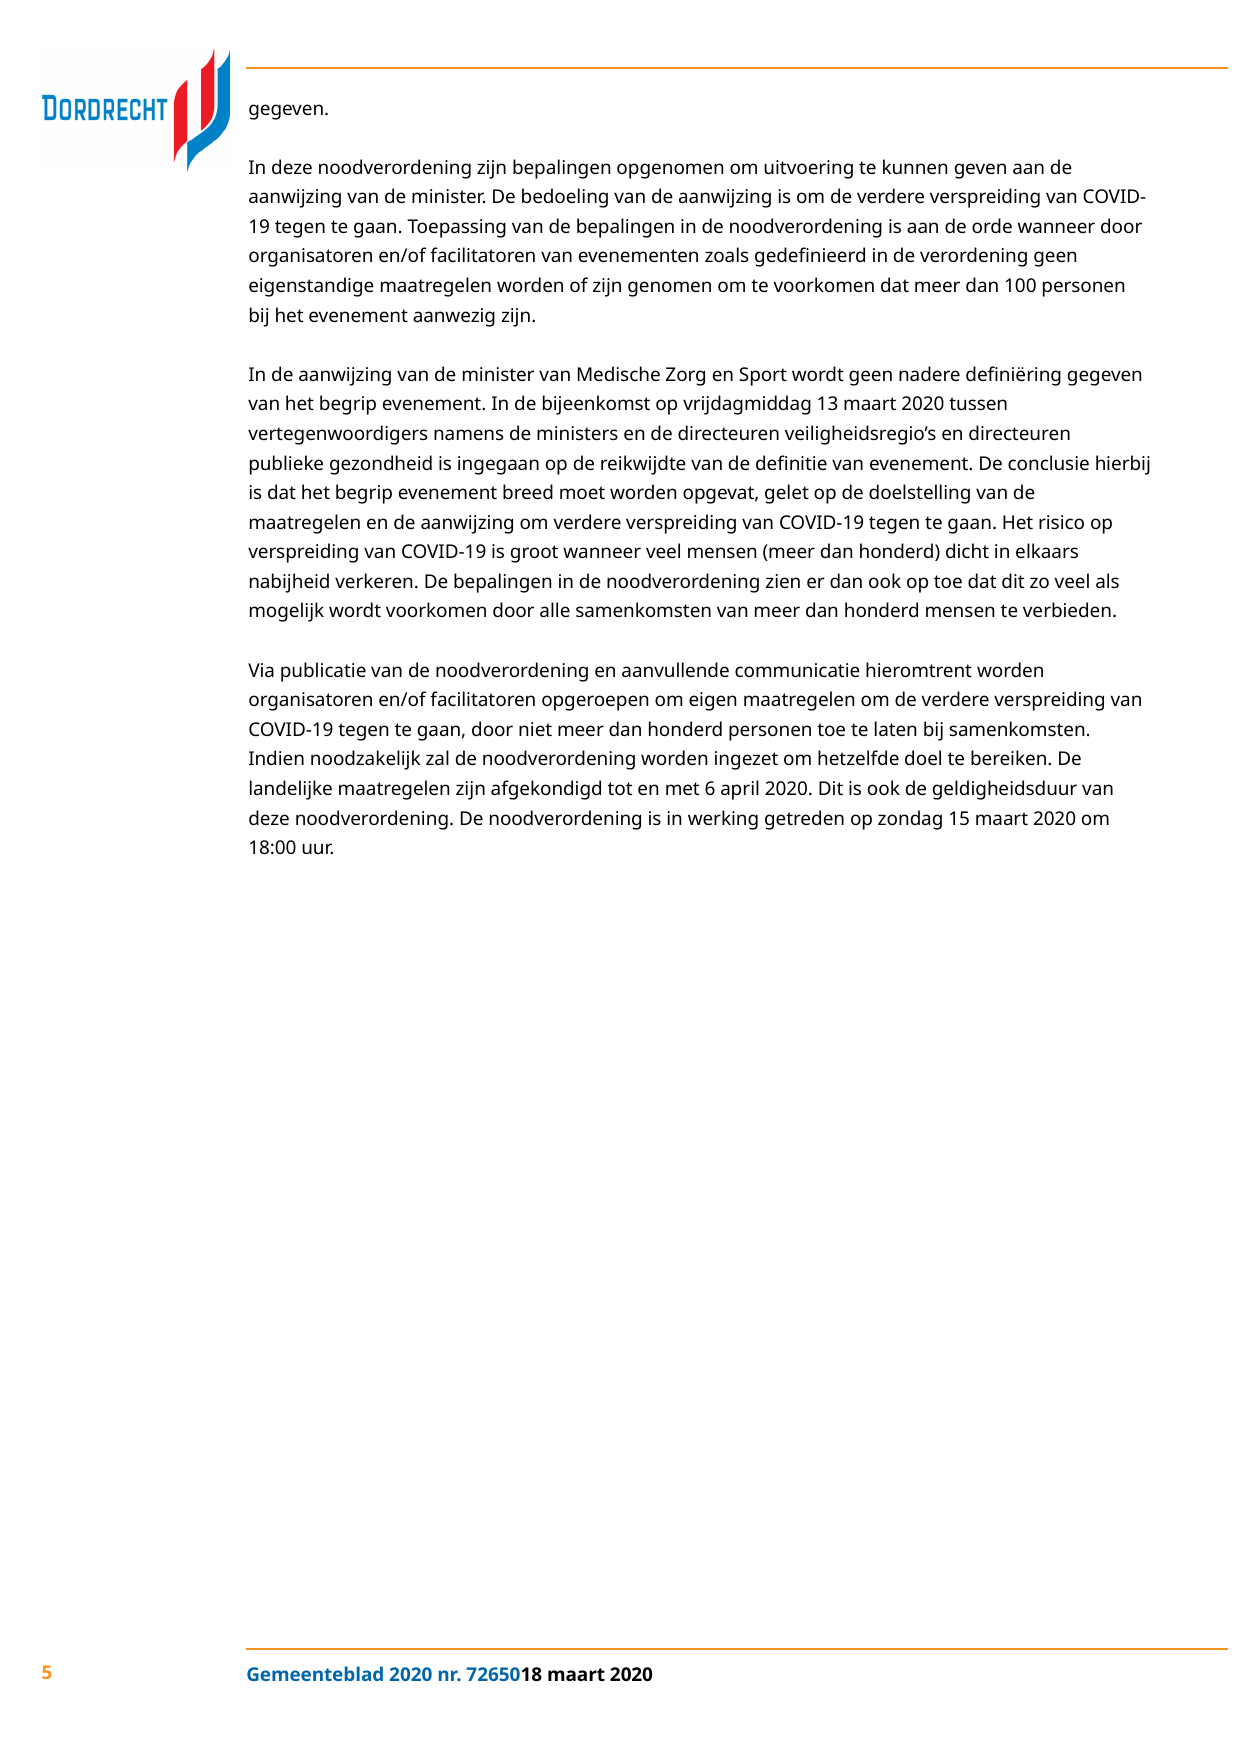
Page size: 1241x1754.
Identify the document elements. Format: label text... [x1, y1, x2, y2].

text Via publicatie van de noodverordening en aanvullende communicatie hieromtrent worden organisatoren en/of facilitatoren opgeroepen om eigen maatregelen om de verdere verspreiding van COVID-19 tegen te gaan, door niet meer dan honderd personen toe te laten bij samenkomsten. Indien noodzakelijk zal de noodverordening worden ingezet om hetzelfde doel te bereiken. De landelijke maatregelen zijn afgekondigd tot en met 6 april 2020. Dit is ook de geldigheidsduur van deze noodverordening. De noodverordening is in werking getreden op zondag 15 maart 2020 om 18:00 uur. [248, 657, 1152, 860]
text gegeven. [248, 95, 1152, 121]
text In de aanwijzing van de minister van Medische Zorg en Sport wordt geen nadere definiëring gegeven van het begrip evenement. In de bijeenkomst op vrijdagmiddag 13 maart 2020 tussen vertegenwoordigers namens de ministers en de directeuren veiligheidsregio’s en directeuren publieke gezondheid is ingegaan op de reikwijdte van de definitie van evenement. De conclusie hierbij is dat het begrip evenement breed moet worden opgevat, gelet op de doelstelling van de maatregelen en de aanwijzing om verdere verspreiding van COVID-19 tegen te gaan. Het risico op verspreiding van COVID-19 is groot wanneer veel mensen (meer dan honderd) dicht in elkaars nabijheid verkeren. De bepalingen in de noodverordening zien er dan ook op toe dat dit zo veel als mogelijk wordt voorkomen door alle samenkomsten van meer dan honderd mensen te verbieden. [248, 361, 1152, 623]
text In deze noodverordening zijn bepalingen opgenomen om uitvoering te kunnen geven aan de aanwijzing van de minister. De bedoeling van de aanwijzing is om de verdere verspreiding van COVID-19 tegen te gaan. Toepassing van de bepalingen in de noodverordening is aan de orde wanneer door organisatoren en/of facilitatoren van evenementen zoals gedefinieerd in de verordening geen eigenstandige maatregelen worden of zijn genomen om te voorkomen dat meer dan 100 personen bij het evenement aanwezig zijn. [248, 154, 1152, 328]
picture [41, 47, 231, 172]
